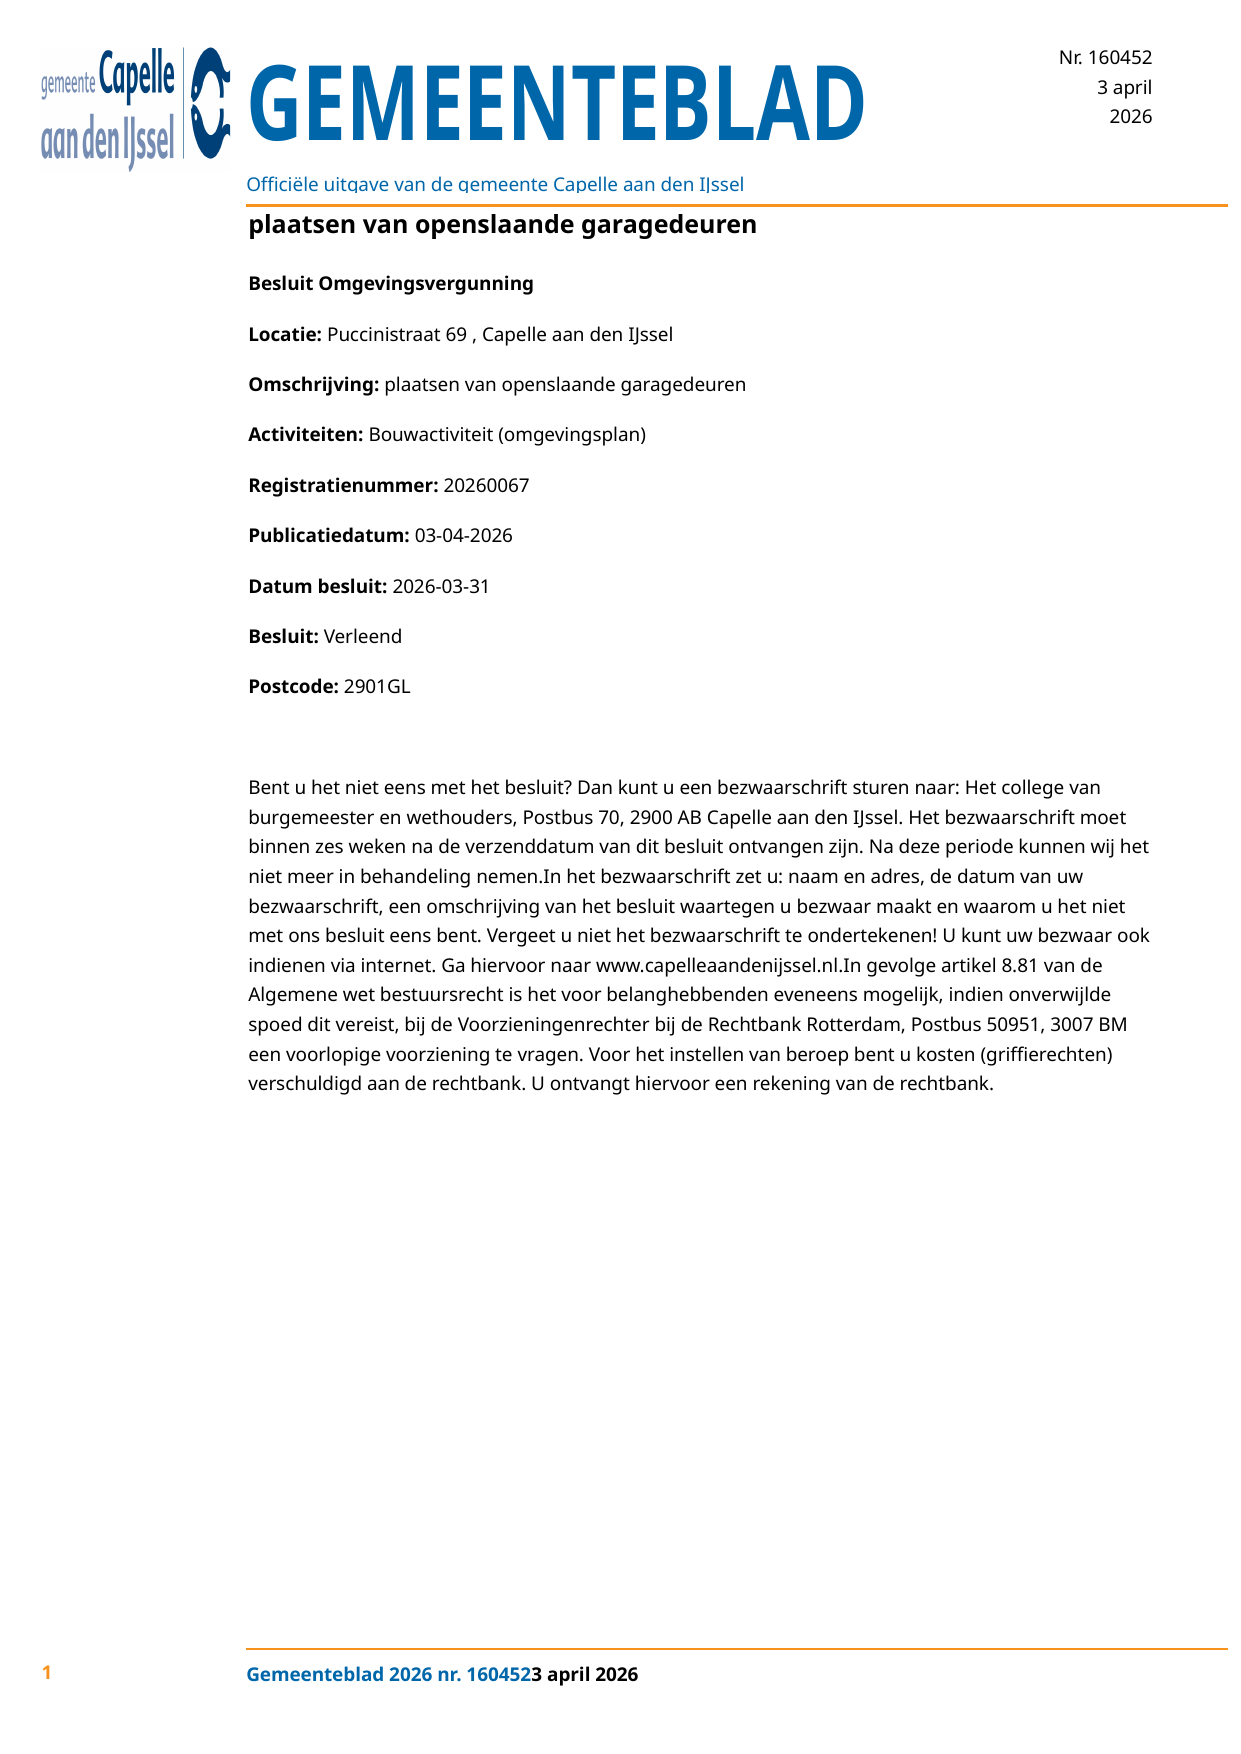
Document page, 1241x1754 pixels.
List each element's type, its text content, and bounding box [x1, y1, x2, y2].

text Registratienummer: 20260067 [248, 472, 1152, 498]
text Besluit: Verleend [248, 623, 1152, 649]
text Activiteiten: Bouwactiviteit (omgevingsplan) [248, 422, 1152, 447]
text Omschrijving: plaatsen van openslaande garagedeuren [248, 371, 1152, 397]
text Besluit Omgevingsvergunning [248, 270, 1152, 296]
text Postcode: 2901GL [248, 674, 1152, 699]
text Bent u het niet eens met het besluit? Dan kunt u een bezwaarschrift sturen naar: Het college van burgemeester en wethouders, Postbus 70, 2900 AB Capelle aan den IJssel. Het bezwaarschrift moet binnen zes weken na de verzenddatum van dit besluit ontvangen zijn. Na deze periode kunnen wij het niet meer in behandeling nemen.In het bezwaarschrift zet u: naam en adres, de datum van uw bezwaarschrift, een omschrijving van het besluit waartegen u bezwaar maakt en waarom u het niet met ons besluit eens bent. Vergeet u niet het bezwaarschrift te ondertekenen! U kunt uw bezwaar ook indienen via internet. Ga hiervoor naar www.capelleaandenijssel.nl.In gevolge artikel 8.81 van de Algemene wet bestuursrecht is het voor belanghebbenden eveneens mogelijk, indien onverwijlde spoed dit vereist, bij de Voorzieningenrechter bij de Rechtbank Rotterdam, Postbus 50951, 3007 BM een voorlopige voorziening te vragen. Voor het instellen van beroep bent u kosten (griffierechten) verschuldigd aan de rechtbank. U ontvangt hiervoor een rekening van de rechtbank. [248, 774, 1152, 1096]
text plaatsen van openslaande garagedeuren [248, 207, 1152, 241]
text Publicatiedatum: 03-04-2026 [248, 522, 1152, 548]
text Datum besluit: 2026-03-31 [248, 573, 1152, 598]
text Locatie: Puccinistraat 69 , Capelle aan den IJssel [248, 321, 1152, 346]
picture [41, 47, 231, 172]
